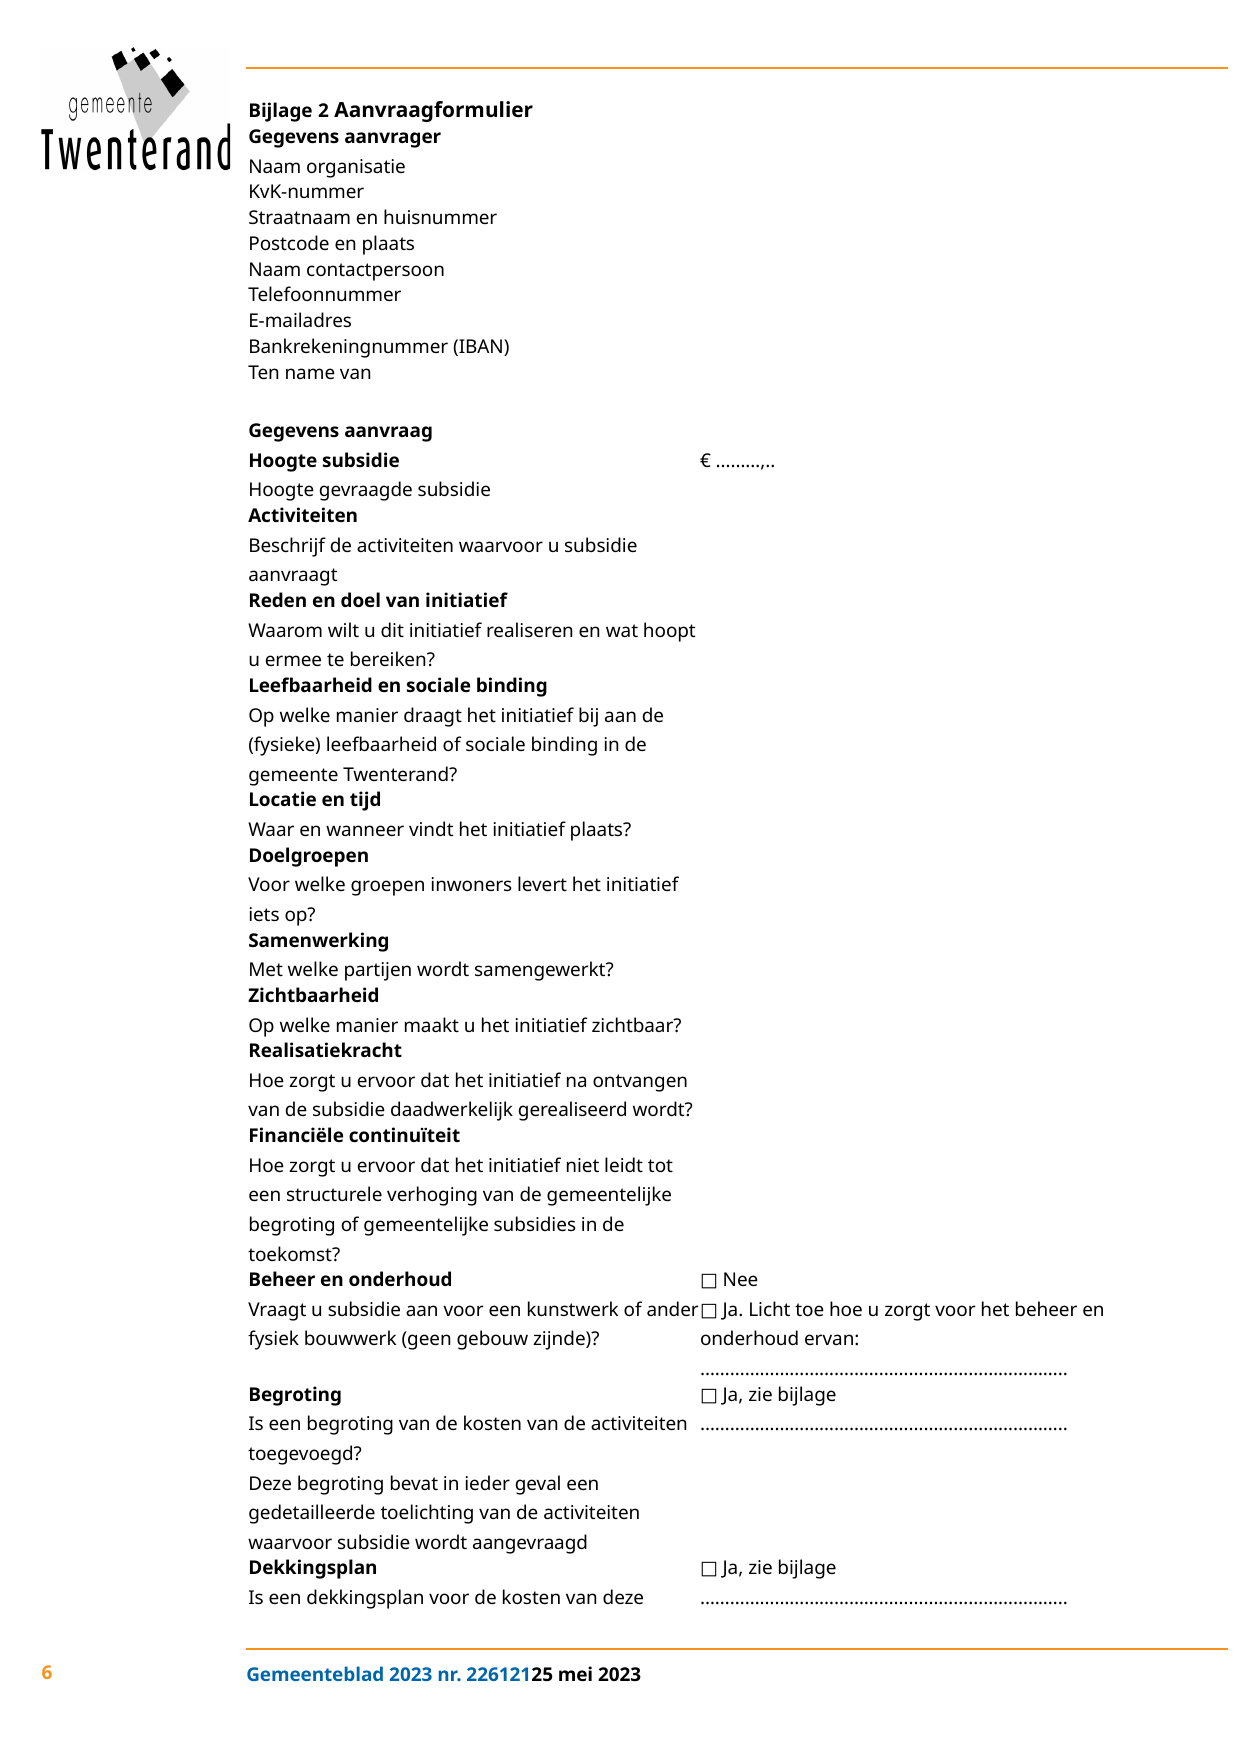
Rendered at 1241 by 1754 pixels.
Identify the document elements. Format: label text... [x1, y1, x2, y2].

table_cell [700, 1123, 1152, 1266]
table_cell Ten name van [248, 359, 700, 384]
table_cell [700, 359, 1152, 384]
table_cell [700, 927, 1152, 982]
table_cell Samenwerking Met welke partijen wordt samengewerkt? [248, 927, 700, 982]
text Gegevens aanvrager [248, 123, 1152, 149]
table_cell Begroting Is een begroting van de kosten van de activiteiten toegevoegd? Deze begroting bevat in ieder geval een gedetailleerde toelichting van de activiteiten waarvoor subsidie wordt aangevraagd [248, 1381, 700, 1554]
table_cell [700, 982, 1152, 1037]
table_cell [700, 333, 1152, 359]
table_cell Realisatiekracht Hoe zorgt u ervoor dat het initiatief na ontvangen van de subsidie daadwerkelijk gerealiseerd wordt? [248, 1038, 700, 1122]
table_header Naam organisatie [248, 153, 700, 179]
text Gegevens aanvraag [248, 417, 1152, 443]
table_cell Naam contactpersoon [248, 256, 700, 282]
table_cell [700, 587, 1152, 672]
table_cell Financiële continuïteit Hoe zorgt u ervoor dat het initiatief niet leidt tot een structurele verhoging van de gemeentelijke begroting of gemeentelijke subsidies in de toekomst? [248, 1123, 700, 1266]
table_cell Telefoonnummer [248, 282, 700, 307]
table_cell [700, 308, 1152, 333]
table_cell Beheer en onderhoud Vraagt u subsidie aan voor een kunstwerk of ander fysiek bouwwerk (geen gebouw zijnde)? [248, 1266, 700, 1381]
table_cell [700, 282, 1152, 307]
table_cell Locatie en tijd Waar en wanneer vindt het initiatief plaats? [248, 787, 700, 842]
table_cell E-mailadres [248, 308, 700, 333]
table_cell [700, 503, 1152, 587]
table_cell Reden en doel van initiatief Waarom wilt u dit initiatief realiseren en wat hoopt u ermee te bereiken? [248, 587, 700, 672]
table_cell Doelgroepen Voor welke groepen inwoners levert het initiatief iets op? [248, 842, 700, 927]
table_cell [700, 205, 1152, 230]
table_cell [700, 842, 1152, 927]
table_cell □ Ja, zie bijlage ……………………………………………………………….. [700, 1555, 1152, 1610]
table_cell Zichtbaarheid Op welke manier maakt u het initiatief zichtbaar? [248, 982, 700, 1037]
table_header € ………,.. [700, 447, 1152, 502]
table_cell [700, 672, 1152, 787]
table_cell □ Nee □ Ja. Licht toe hoe u zorgt voor het beheer en onderhoud ervan: ……………………………………………………………….. [700, 1266, 1152, 1381]
table_cell □ Ja, zie bijlage ……………………………………………………………….. [700, 1381, 1152, 1554]
table_cell [700, 256, 1152, 282]
table_cell [700, 787, 1152, 842]
table_header Hoogte subsidie Hoogte gevraagde subsidie [248, 447, 700, 502]
table_cell Postcode en plaats [248, 230, 700, 256]
table_header [700, 153, 1152, 179]
table_cell Dekkingsplan Is een dekkingsplan voor de kosten van deze [248, 1555, 700, 1610]
table_cell Bankrekeningnummer (IBAN) [248, 333, 700, 359]
picture [41, 47, 231, 172]
table_cell Straatnaam en huisnummer [248, 205, 700, 230]
table_cell [700, 230, 1152, 256]
text Bijlage 2 Aanvraagformulier [248, 95, 1152, 123]
table_cell KvK-nummer [248, 179, 700, 204]
table_cell [700, 179, 1152, 204]
table_cell [700, 1038, 1152, 1122]
table_cell Activiteiten Beschrijf de activiteiten waarvoor u subsidie aanvraagt [248, 503, 700, 587]
table_cell Leefbaarheid en sociale binding Op welke manier draagt het initiatief bij aan de (fysieke) leefbaarheid of sociale binding in de gemeente Twenterand? [248, 672, 700, 787]
